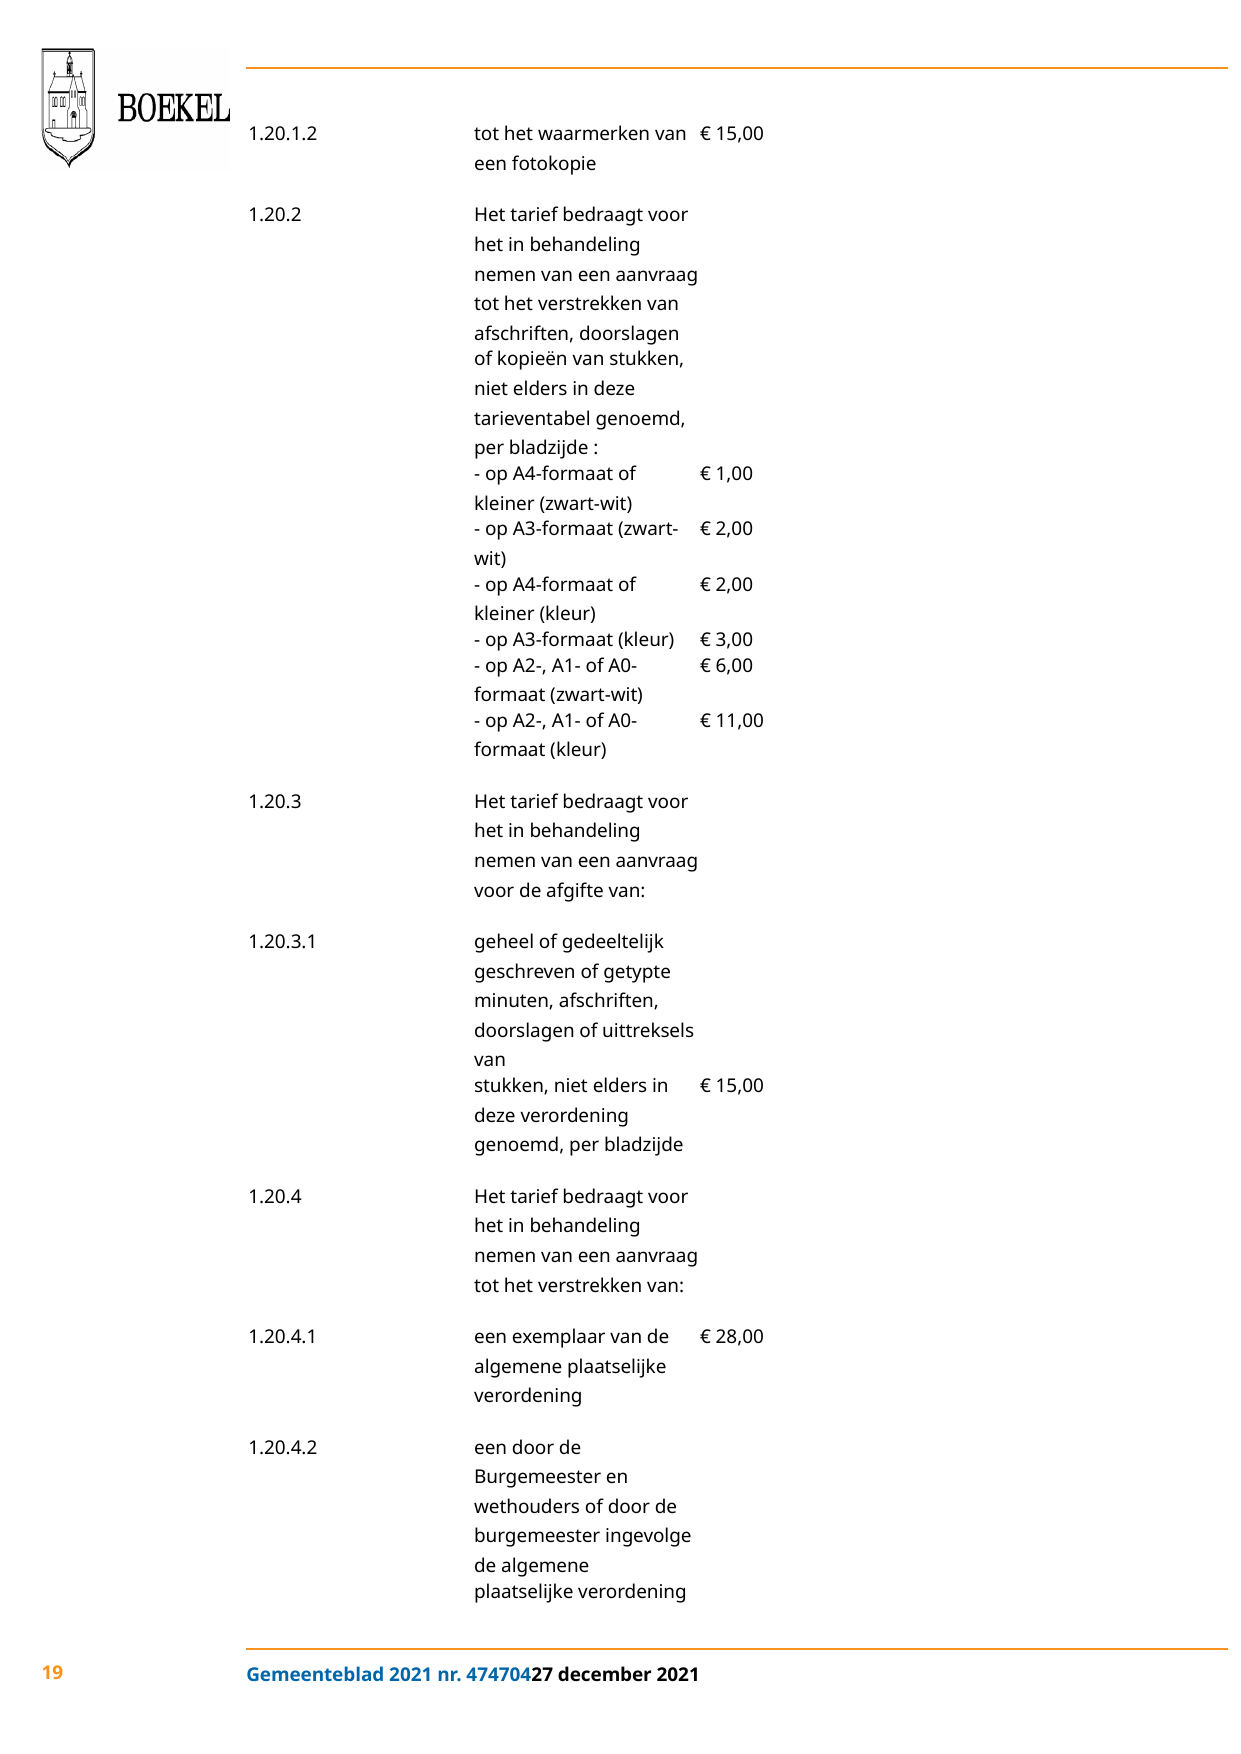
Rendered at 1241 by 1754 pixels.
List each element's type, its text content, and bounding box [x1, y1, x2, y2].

table_cell Het tarief bedraagt voor het in behandeling nemen van een aanvraag tot het verstrekken van afschriften, doorslagen [474, 202, 700, 346]
table_cell [248, 1408, 474, 1434]
table_cell of kopieën van stukken, niet elders in deze tarieventabel genoemd, per bladzijde : [474, 346, 700, 460]
table_cell 1.20.4 [248, 1183, 474, 1297]
table_cell [248, 1157, 474, 1183]
table_cell [700, 1298, 926, 1323]
table_cell € 11,00 [700, 707, 926, 762]
table_cell [700, 1408, 926, 1434]
table_cell [474, 1408, 700, 1434]
table_cell - op A2-, A1- of A0-formaat (zwart-wit) [474, 652, 700, 707]
table_cell [700, 95, 926, 121]
table_cell - op A4-formaat of kleiner (zwart-wit) [474, 460, 700, 515]
table_cell € 2,00 [700, 515, 926, 571]
table_cell - op A3-formaat (zwart-wit) [474, 515, 700, 571]
table_cell € 28,00 [700, 1323, 926, 1408]
table_cell [700, 788, 926, 903]
table_cell [700, 1183, 926, 1297]
table_cell geheel of gedeeltelijk geschreven of getypte minuten, afschriften, doorslagen of uittreksels van [474, 928, 700, 1072]
table_cell een door de Burgemeester en wethouders of door de burgemeester ingevolge de algemene [474, 1434, 700, 1578]
table_cell [474, 903, 700, 928]
table_cell een exemplaar van de algemene plaatselijke verordening [474, 1323, 700, 1408]
table_cell 1.20.4.2 [248, 1434, 474, 1604]
table_cell [248, 1298, 474, 1323]
table_cell [700, 763, 926, 788]
table_cell [700, 1157, 926, 1183]
table_cell 1.20.1.2 [248, 121, 474, 176]
table_cell plaatselijke verordening [474, 1578, 700, 1604]
table_cell 1.20.4.1 [248, 1323, 474, 1408]
table_cell stukken, niet elders in deze verordening genoemd, per bladzijde [474, 1073, 700, 1157]
table_cell [700, 1434, 926, 1578]
table_cell Het tarief bedraagt voor het in behandeling nemen van een aanvraag tot het verstrekken van: [474, 1183, 700, 1297]
table_cell [248, 707, 474, 762]
table_cell € 3,00 [700, 626, 926, 652]
table_cell [248, 176, 474, 202]
table_cell [700, 1578, 926, 1604]
table_cell € 6,00 [700, 652, 926, 707]
table_cell [474, 1298, 700, 1323]
table_cell Het tarief bedraagt voor het in behandeling nemen van een aanvraag voor de afgifte van: [474, 788, 700, 903]
picture [41, 47, 231, 172]
table_cell € 15,00 [700, 121, 926, 176]
table_cell € 1,00 [700, 460, 926, 515]
table_cell [700, 176, 926, 202]
table_cell - op A2-, A1- of A0-formaat (kleur) [474, 707, 700, 762]
table_cell € 15,00 [700, 1073, 926, 1157]
table_cell [474, 176, 700, 202]
table_cell 1.20.2 [248, 202, 474, 652]
table_cell [700, 903, 926, 928]
table_cell [248, 903, 474, 928]
table_cell 1.20.3.1 [248, 928, 474, 1157]
table_cell [474, 1157, 700, 1183]
table_cell - op A4-formaat of kleiner (kleur) [474, 571, 700, 626]
table_cell [248, 95, 474, 121]
table_cell [474, 95, 700, 121]
table_cell [248, 652, 474, 707]
table_cell 1.20.3 [248, 788, 474, 903]
table_cell - op A3-formaat (kleur) [474, 626, 700, 652]
table_cell [700, 928, 926, 1072]
table_cell € 2,00 [700, 571, 926, 626]
table_cell [474, 763, 700, 788]
table_cell tot het waarmerken van een fotokopie [474, 121, 700, 176]
table_cell [700, 202, 926, 460]
table_cell [248, 763, 474, 788]
